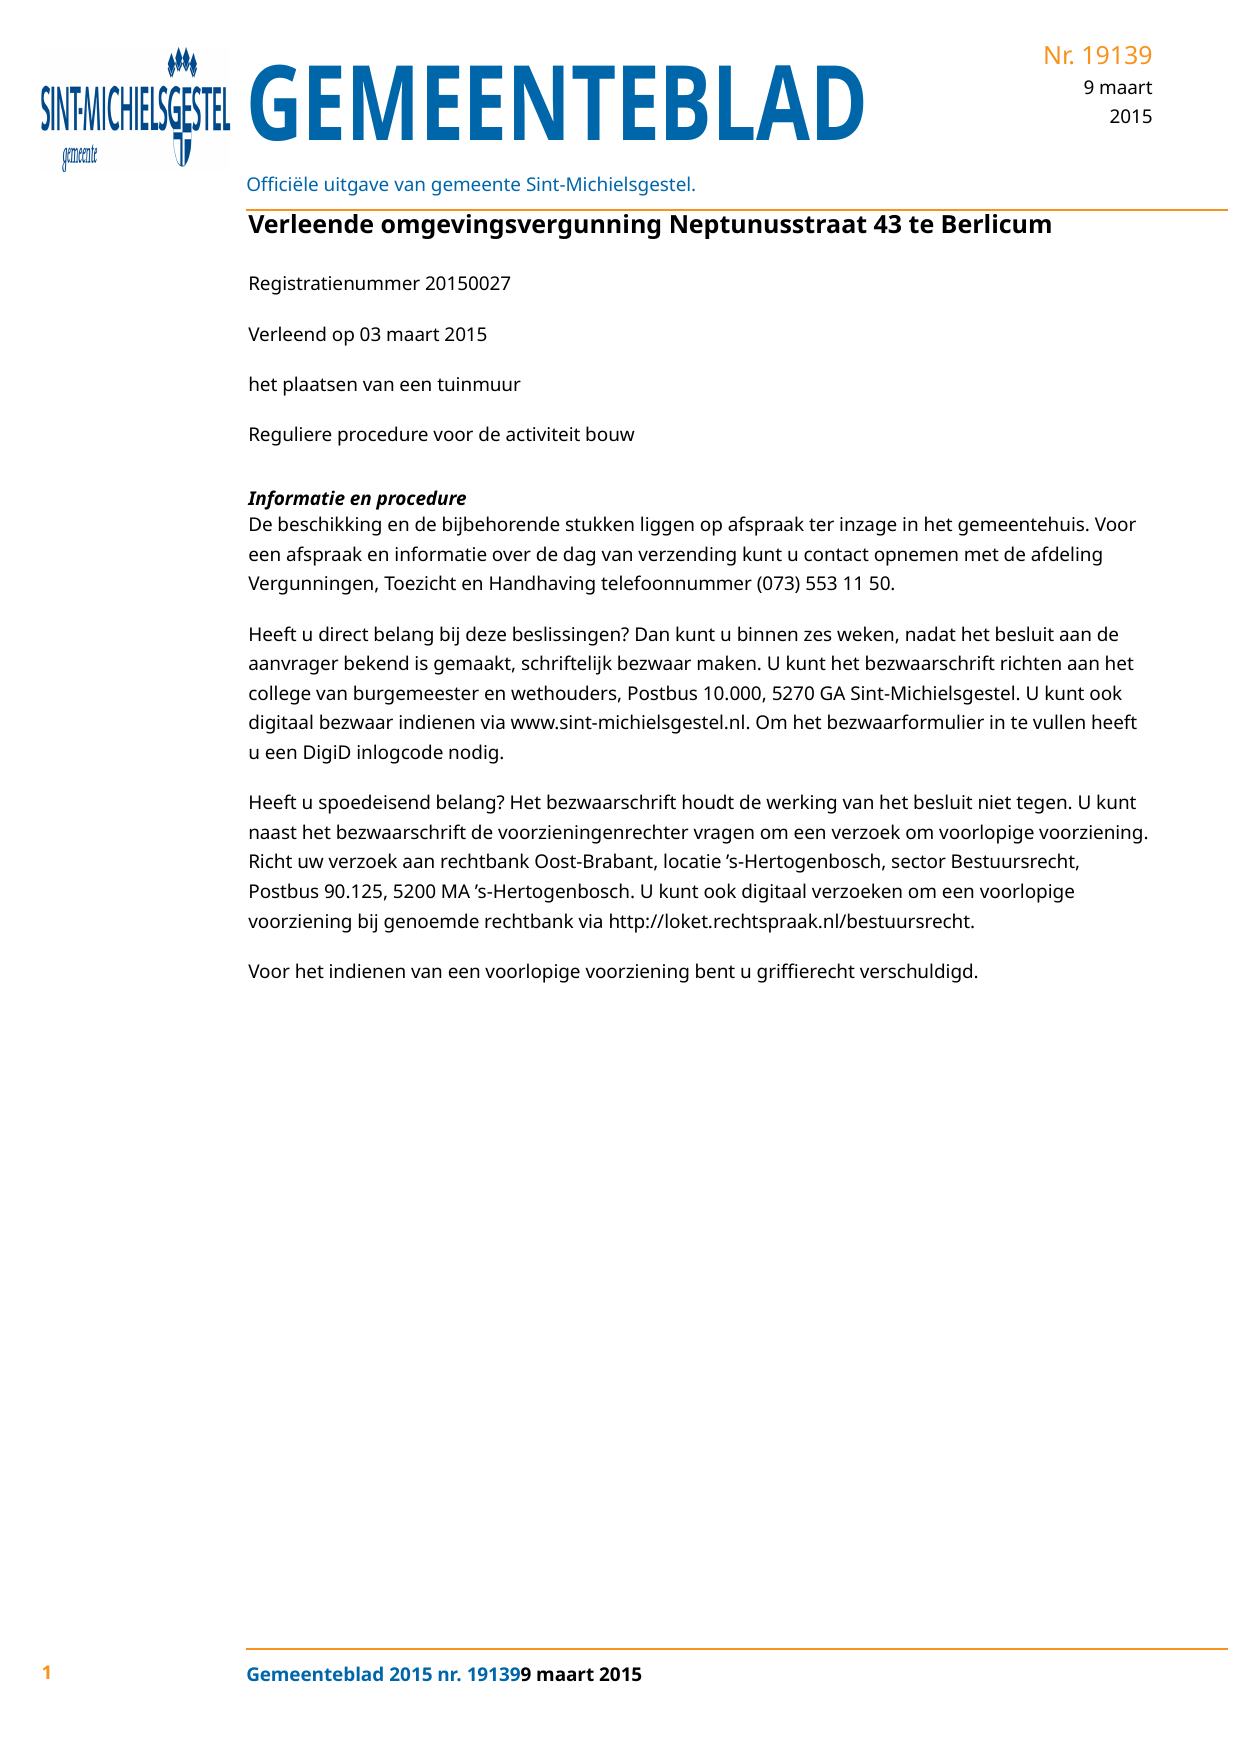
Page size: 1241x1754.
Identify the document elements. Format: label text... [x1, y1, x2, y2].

text Voor het indienen van een voorlopige voorziening bent u griffierecht verschuldigd. [248, 958, 1152, 984]
text De beschikking en de bijbehorende stukken liggen op afspraak ter inzage in het gemeentehuis. Voor een afspraak en informatie over de dag van verzending kunt u contact opnemen met de afdeling Vergunningen, Toezicht en Handhaving telefoonnummer (073) 553 11 50. [248, 511, 1152, 596]
picture [41, 47, 231, 172]
text Registratienummer 20150027 [248, 270, 1152, 296]
text Verleende omgevingsvergunning Neptunusstraat 43 te Berlicum [248, 211, 1152, 241]
text Heeft u spoedeisend belang? Het bezwaarschrift houdt de werking van het besluit niet tegen. U kunt naast het bezwaarschrift de voorzieningenrechter vragen om een verzoek om voorlopige voorziening. Richt uw verzoek aan rechtbank Oost-Brabant, locatie ’s-Hertogenbosch, sector Bestuursrecht, Postbus 90.125, 5200 MA ’s-Hertogenbosch. U kunt ook digitaal verzoeken om een voorlopige voorziening bij genoemde rechtbank via http://loket.rechtspraak.nl/bestuursrecht. [248, 789, 1152, 934]
text Verleend op 03 maart 2015 [248, 321, 1152, 346]
text Informatie en procedure [248, 486, 1152, 511]
text Heeft u direct belang bij deze beslissingen? Dan kunt u binnen zes weken, nadat het besluit aan de aanvrager bekend is gemaakt, schriftelijk bezwaar maken. U kunt het bezwaarschrift richten aan het college van burgemeester en wethouders, Postbus 10.000, 5270 GA Sint-Michielsgestel. U kunt ook digitaal bezwaar indienen via www.sint-michielsgestel.nl. Om het bezwaarformulier in te vullen heeft u een DigiD inlogcode nodig. [248, 621, 1152, 765]
text het plaatsen van een tuinmuur [248, 371, 1152, 397]
text Reguliere procedure voor de activiteit bouw [248, 422, 1152, 447]
